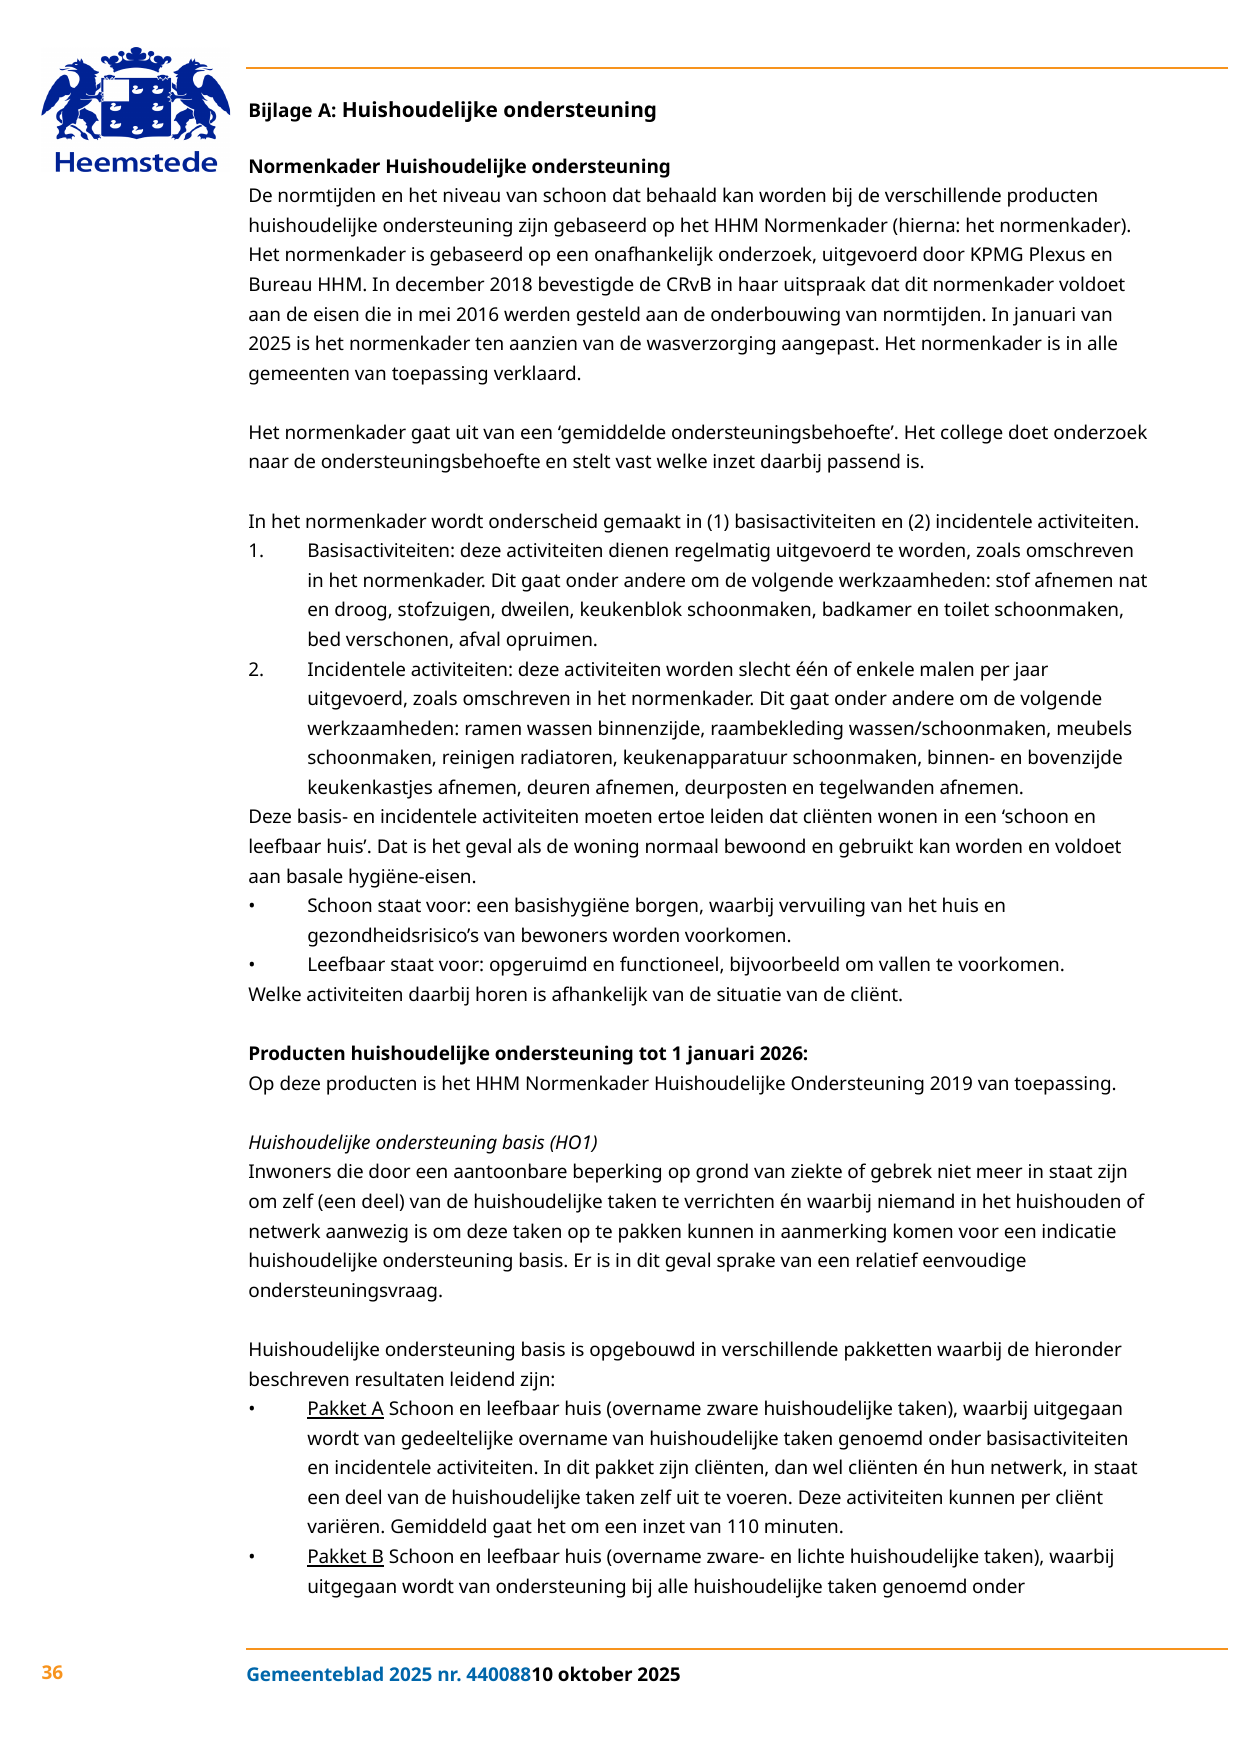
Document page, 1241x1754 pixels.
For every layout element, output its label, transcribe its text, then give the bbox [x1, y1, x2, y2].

text Welke activiteiten daarbij horen is afhankelijk van de situatie van de cliënt. [248, 981, 1152, 1007]
text Deze basis- en incidentele activiteiten moeten ertoe leiden dat cliënten wonen in een ‘schoon en leefbaar huis’. Dat is het geval als de woning normaal bewoond en gebruikt kan worden en voldoet aan basale hygiëne-eisen. [248, 804, 1152, 889]
text Inwoners die door een aantoonbare beperking op grond van ziekte of gebrek niet meer in staat zijn om zelf (een deel) van de huishoudelijke taken te verrichten én waarbij niemand in het huishouden of netwerk aanwezig is om deze taken op te pakken kunnen in aanmerking komen voor een indicatie huishoudelijke ondersteuning basis. Er is in dit geval sprake van een relatief eenvoudige ondersteuningsvraag. [248, 1159, 1152, 1303]
list Incidentele activiteiten: deze activiteiten worden slecht één of enkele malen per jaar uitgevoerd, zoals omschreven in het normenkader. Dit gaat onder andere om de volgende werkzaamheden: ramen wassen binnenzijde, raambekleding wassen/schoonmaken, meubels schoonmaken, reinigen radiatoren, keukenapparatuur schoonmaken, binnen- en bovenzijde keukenkastjes afnemen, deuren afnemen, deurposten en tegelwanden afnemen. [248, 656, 1152, 800]
list Schoon staat voor: een basishygiëne borgen, waarbij vervuiling van het huis en gezondheidsrisico’s van bewoners worden voorkomen. [248, 892, 1152, 948]
list Pakket A Schoon en leefbaar huis (overname zware huishoudelijke taken), waarbij uitgegaan wordt van gedeeltelijke overname van huishoudelijke taken genoemd onder basisactiviteiten en incidentele activiteiten. In dit pakket zijn cliënten, dan wel cliënten én hun netwerk, in staat een deel van de huishoudelijke taken zelf uit te voeren. Deze activiteiten kunnen per cliënt variëren. Gemiddeld gaat het om een inzet van 110 minuten. [248, 1395, 1152, 1539]
text Huishoudelijke ondersteuning basis is opgebouwd in verschillende pakketten waarbij de hieronder beschreven resultaten leidend zijn: [248, 1336, 1152, 1392]
text Huishoudelijke ondersteuning basis (HO1) [248, 1129, 1152, 1155]
list Leefbaar staat voor: opgeruimd en functioneel, bijvoorbeeld om vallen te voorkomen. [248, 952, 1152, 977]
text Bijlage A: Huishoudelijke ondersteuning [248, 95, 1152, 123]
text Het normenkader gaat uit van een ‘gemiddelde ondersteuningsbehoefte’. Het college doet onderzoek naar de ondersteuningsbehoefte en stelt vast welke inzet daarbij passend is. [248, 419, 1152, 474]
text Normenkader Huishoudelijke ondersteuning [248, 153, 1152, 179]
text De normtijden en het niveau van schoon dat behaald kan worden bij de verschillende producten huishoudelijke ondersteuning zijn gebaseerd op het HHM Normenkader (hierna: het normenkader). Het normenkader is gebaseerd op een onafhankelijk onderzoek, uitgevoerd door KPMG Plexus en Bureau HHM. In december 2018 bevestigde de CRvB in haar uitspraak dat dit normenkader voldoet aan de eisen die in mei 2016 werden gesteld aan de onderbouwing van normtijden. In januari van 2025 is het normenkader ten aanzien van de wasverzorging aangepast. Het normenkader is in alle gemeenten van toepassing verklaard. [248, 182, 1152, 386]
list Basisactiviteiten: deze activiteiten dienen regelmatig uitgevoerd te worden, zoals omschreven in het normenkader. Dit gaat onder andere om de volgende werkzaamheden: stof afnemen nat en droog, stofzuigen, dweilen, keukenblok schoonmaken, badkamer en toilet schoonmaken, bed verschonen, afval opruimen. [248, 537, 1152, 652]
picture [41, 47, 231, 172]
text In het normenkader wordt onderscheid gemaakt in (1) basisactiviteiten en (2) incidentele activiteiten. [248, 508, 1152, 534]
text Producten huishoudelijke ondersteuning tot 1 januari 2026: [248, 1040, 1152, 1066]
text Op deze producten is het HHM Normenkader Huishoudelijke Ondersteuning 2019 van toepassing. [248, 1070, 1152, 1096]
list Pakket B Schoon en leefbaar huis (overname zware- en lichte huishoudelijke taken), waarbij uitgegaan wordt van ondersteuning bij alle huishoudelijke taken genoemd onder [248, 1543, 1152, 1599]
